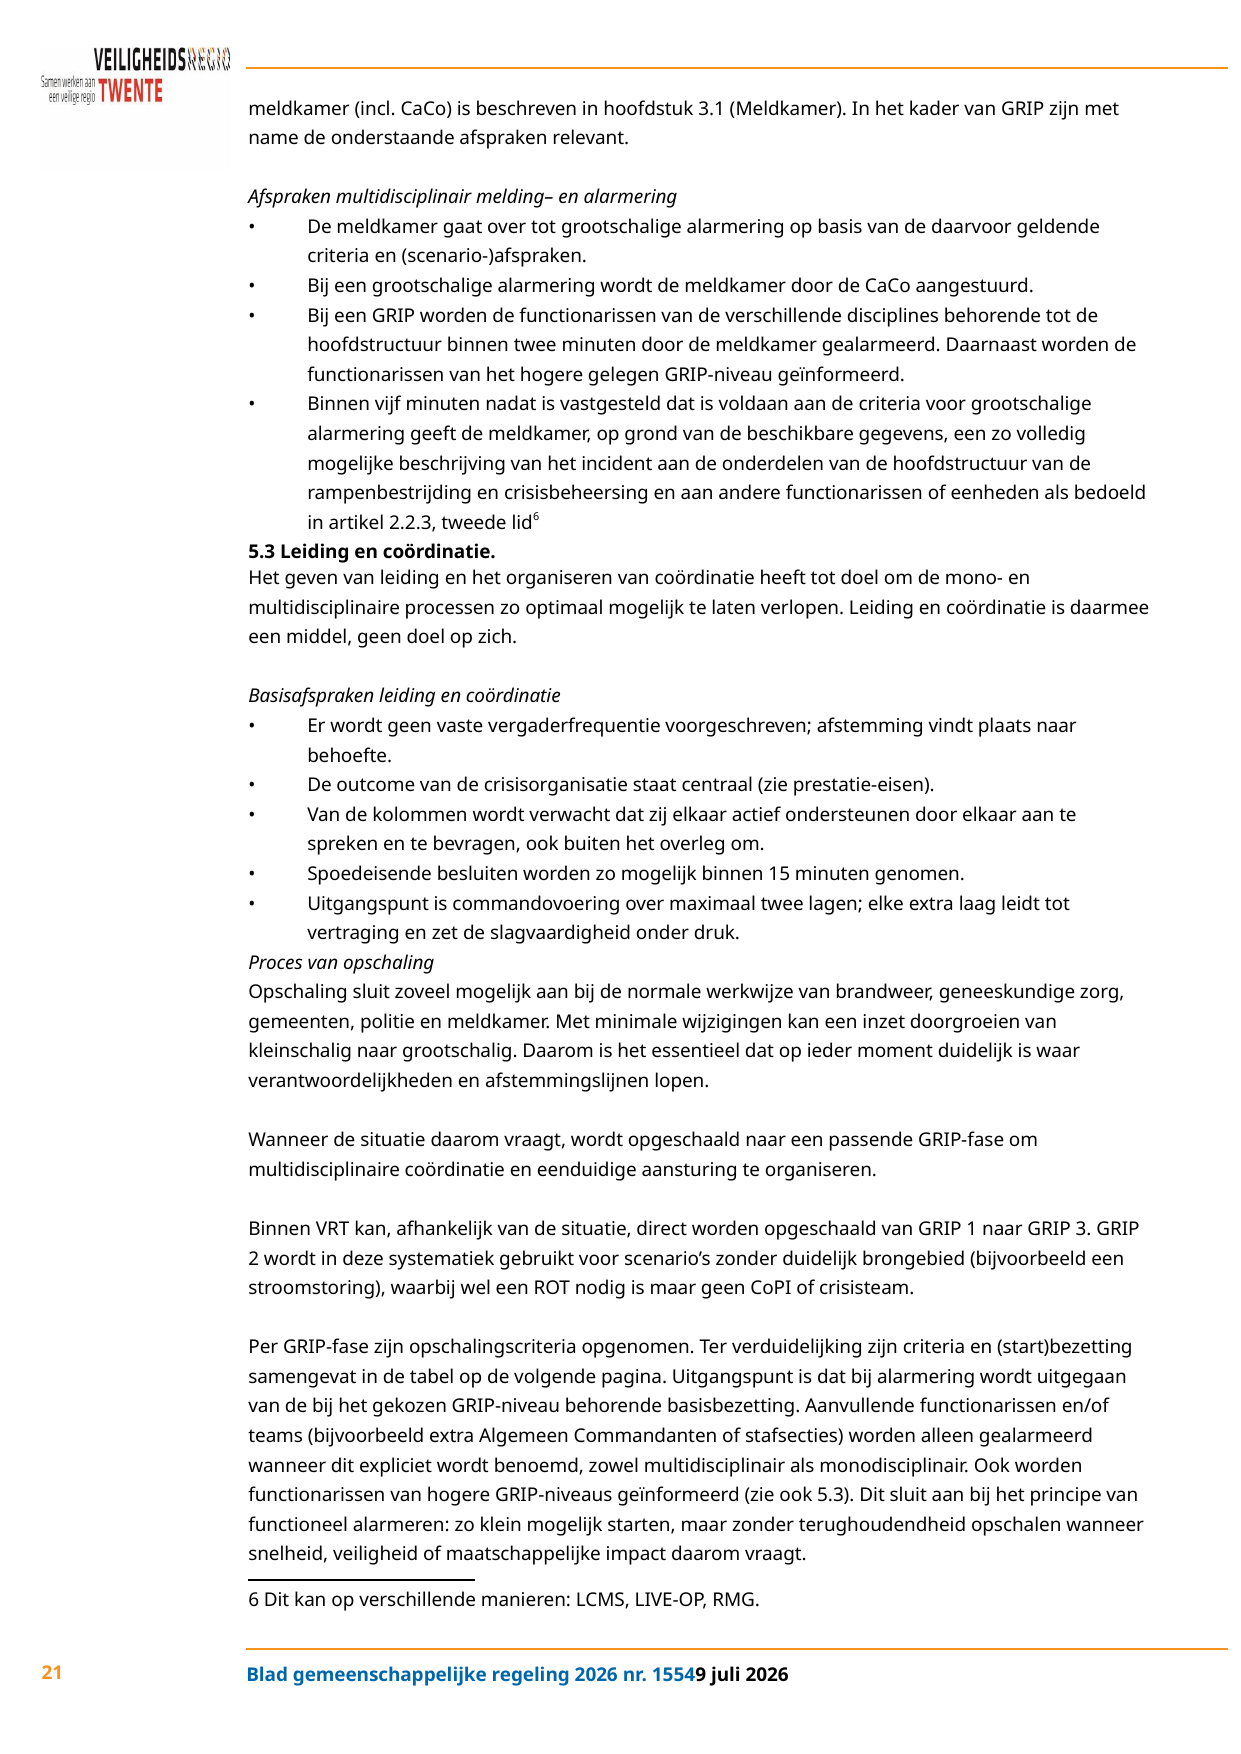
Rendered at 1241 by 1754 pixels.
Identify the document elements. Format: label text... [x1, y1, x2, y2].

text Het geven van leiding en het organiseren van coördinatie heeft tot doel om de mono- en multidisciplinaire processen zo optimaal mogelijk te laten verlopen. Leiding en coördinatie is daarmee een middel, geen doel op zich. [248, 564, 1152, 649]
list Er wordt geen vaste vergaderfrequentie voorgeschreven; afstemming vindt plaats naar behoefte. [248, 712, 1152, 767]
text 5.3 Leiding en coördinatie. [248, 538, 1152, 564]
list Spoedeisende besluiten worden zo mogelijk binnen 15 minuten genomen. [248, 860, 1152, 886]
list Binnen vijf minuten nadat is vastgesteld dat is voldaan aan de criteria voor grootschalige alarmering geeft de meldkamer, op grond van de beschikbare gegevens, een zo volledig mogelijke beschrijving van het incident aan de onderdelen van de hoofdstructuur van de rampenbestrijding en crisisbeheersing en aan andere functionarissen of eenheden als bedoeld in artikel 2.2.3, tweede lid [248, 391, 1152, 535]
list Bij een GRIP worden de functionarissen van de verschillende disciplines behorende tot de hoofdstructuur binnen twee minuten door de meldkamer gealarmeerd. Daarnaast worden de functionarissen van het hogere gelegen GRIP-niveau geïnformeerd. [248, 302, 1152, 387]
text Per GRIP-fase zijn opschalingscriteria opgenomen. Ter verduidelijking zijn criteria en (start)bezetting samengevat in de tabel op de volgende pagina. Uitgangspunt is dat bij alarmering wordt uitgegaan van de bij het gekozen GRIP-niveau behorende basisbezetting. Aanvullende functionarissen en/of teams (bijvoorbeeld extra Algemeen Commandanten of stafsecties) worden alleen gealarmeerd wanneer dit expliciet wordt benoemd, zowel multidisciplinair als monodisciplinair. Ook worden functionarissen van hogere GRIP-niveaus geïnformeerd (zie ook 5.3). Dit sluit aan bij het principe van functioneel alarmeren: zo klein mogelijk starten, maar zonder terughoudendheid opschalen wanneer snelheid, veiligheid of maatschappelijke impact daarom vraagt. [248, 1333, 1152, 1566]
text Afspraken multidisciplinair melding– en alarmering [248, 183, 1152, 209]
list Uitgangspunt is commandovoering over maximaal twee lagen; elke extra laag leidt tot vertraging en zet de slagvaardigheid onder druk. [248, 890, 1152, 945]
text meldkamer (incl. CaCo) is beschreven in hoofdstuk 3.1 (Meldkamer). In het kader van GRIP zijn met name de onderstaande afspraken relevant. [248, 95, 1152, 150]
list Van de kolommen wordt verwacht dat zij elkaar actief ondersteunen door elkaar aan te spreken en te bevragen, ook buiten het overleg om. [248, 801, 1152, 856]
text Proces van opschaling [248, 949, 1152, 974]
list De outcome van de crisisorganisatie staat centraal (zie prestatie-eisen). [248, 771, 1152, 797]
list Bij een grootschalige alarmering wordt de meldkamer door de CaCo aangestuurd. [248, 272, 1152, 298]
text Opschaling sluit zoveel mogelijk aan bij de normale werkwijze van brandweer, geneeskundige zorg, gemeenten, politie en meldkamer. Met minimale wijzigingen kan een inzet doorgroeien van kleinschalig naar grootschalig. Daarom is het essentieel dat op ieder moment duidelijk is waar verantwoordelijkheden en afstemmingslijnen lopen. [248, 978, 1152, 1093]
text Binnen VRT kan, afhankelijk van de situatie, direct worden opgeschaald van GRIP 1 naar GRIP 3. GRIP 2 wordt in deze systematiek gebruikt voor scenario’s zonder duidelijk brongebied (bijvoorbeeld een stroomstoring), waarbij wel een ROT nodig is maar geen CoPI of crisisteam. [248, 1215, 1152, 1300]
picture [41, 47, 231, 172]
text Basisafspraken leiding en coördinatie [248, 683, 1152, 708]
list Dit kan op verschillende manieren: LCMS, LIVE-OP, RMG. [248, 1586, 1152, 1612]
list De meldkamer gaat over tot grootschalige alarmering op basis van de daarvoor geldende criteria en (scenario-)afspraken. [248, 213, 1152, 268]
text Wanneer de situatie daarom vraagt, wordt opgeschaald naar een passende GRIP-fase om multidisciplinaire coördinatie en eenduidige aansturing te organiseren. [248, 1126, 1152, 1182]
